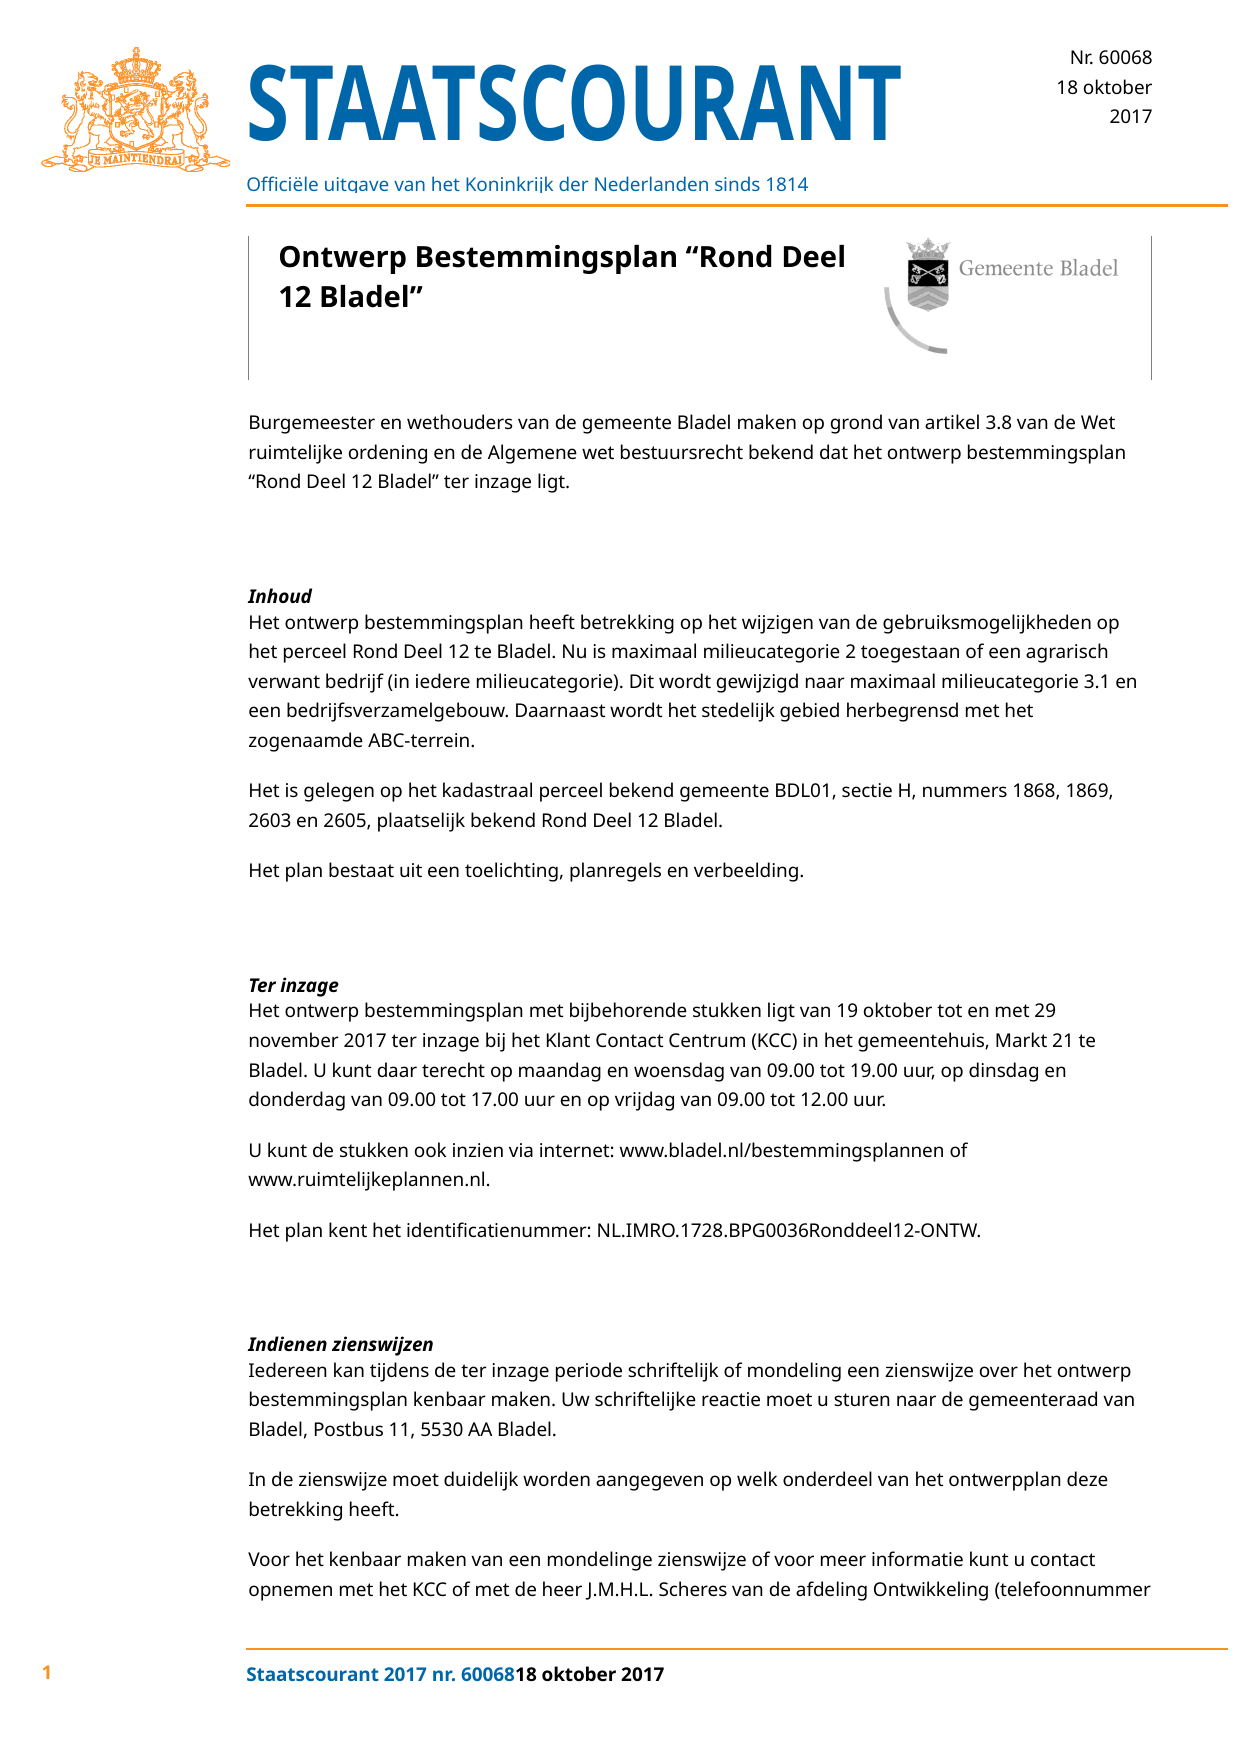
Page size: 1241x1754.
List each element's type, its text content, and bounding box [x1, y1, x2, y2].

text Indienen zienswijzen [248, 1331, 1152, 1357]
text Het ontwerp bestemmingsplan heeft betrekking op het wijzigen van de gebruiksmogelijkheden op het perceel Rond Deel 12 te Bladel. Nu is maximaal milieucategorie 2 toegestaan of een agrarisch verwant bedrijf (in iedere milieucategorie). Dit wordt gewijzigd naar maximaal milieucategorie 3.1 en een bedrijfsverzamelgebouw. Daarnaast wordt het stedelijk gebied herbegrensd met het zogenaamde ABC-terrein. [248, 609, 1152, 753]
picture [882, 236, 1119, 355]
text Het plan bestaat uit een toelichting, planregels en verbeelding. [248, 858, 1152, 883]
picture [41, 47, 231, 172]
text Het is gelegen op het kadastraal perceel bekend gemeente BDL01, sectie H, nummers 1868, 1869, 2603 en 2605, plaatselijk bekend Rond Deel 12 Bladel. [248, 778, 1152, 833]
table_header [850, 236, 1151, 380]
text Voor het kenbaar maken van een mondelinge zienswijze of voor meer informatie kunt u contact opnemen met het KCC of met de heer J.M.H.L. Scheres van de afdeling Ontwikkeling (telefoonnummer [248, 1547, 1152, 1602]
text Het plan kent het identificatienummer: NL.IMRO.1728.BPG0036Ronddeel12-ONTW. [248, 1217, 1152, 1243]
text Iedereen kan tijdens de ter inzage periode schriftelijk of mondeling een zienswijze over het ontwerp bestemmingsplan kenbaar maken. Uw schriftelijke reactie moet u sturen naar de gemeenteraad van Bladel, Postbus 11, 5530 AA Bladel. [248, 1357, 1152, 1442]
text U kunt de stukken ook inzien via internet: www.bladel.nl/bestemmingsplannen of www.ruimtelijkeplannen.nl. [248, 1137, 1152, 1192]
text Ter inzage [248, 972, 1152, 998]
text Burgemeester en wethouders van de gemeente Bladel maken op grond van artikel 3.8 van de Wet ruimtelijke ordening en de Algemene wet bestuursrecht bekend dat het ontwerp bestemmingsplan “Rond Deel 12 Bladel” ter inzage ligt. [248, 409, 1152, 494]
text In de zienswijze moet duidelijk worden aangegeven op welk onderdeel van het ontwerpplan deze betrekking heeft. [248, 1467, 1152, 1522]
table_header Ontwerp Bestemmingsplan “Rond Deel 12 Bladel” [249, 236, 850, 380]
text Het ontwerp bestemmingsplan met bijbehorende stukken ligt van 19 oktober tot en met 29 november 2017 ter inzage bij het Klant Contact Centrum (KCC) in het gemeentehuis, Markt 21 te Bladel. U kunt daar terecht op maandag en woensdag van 09.00 tot 19.00 uur, op dinsdag en donderdag van 09.00 tot 17.00 uur en op vrijdag van 09.00 tot 12.00 uur. [248, 998, 1152, 1112]
text Inhoud [248, 583, 1152, 609]
